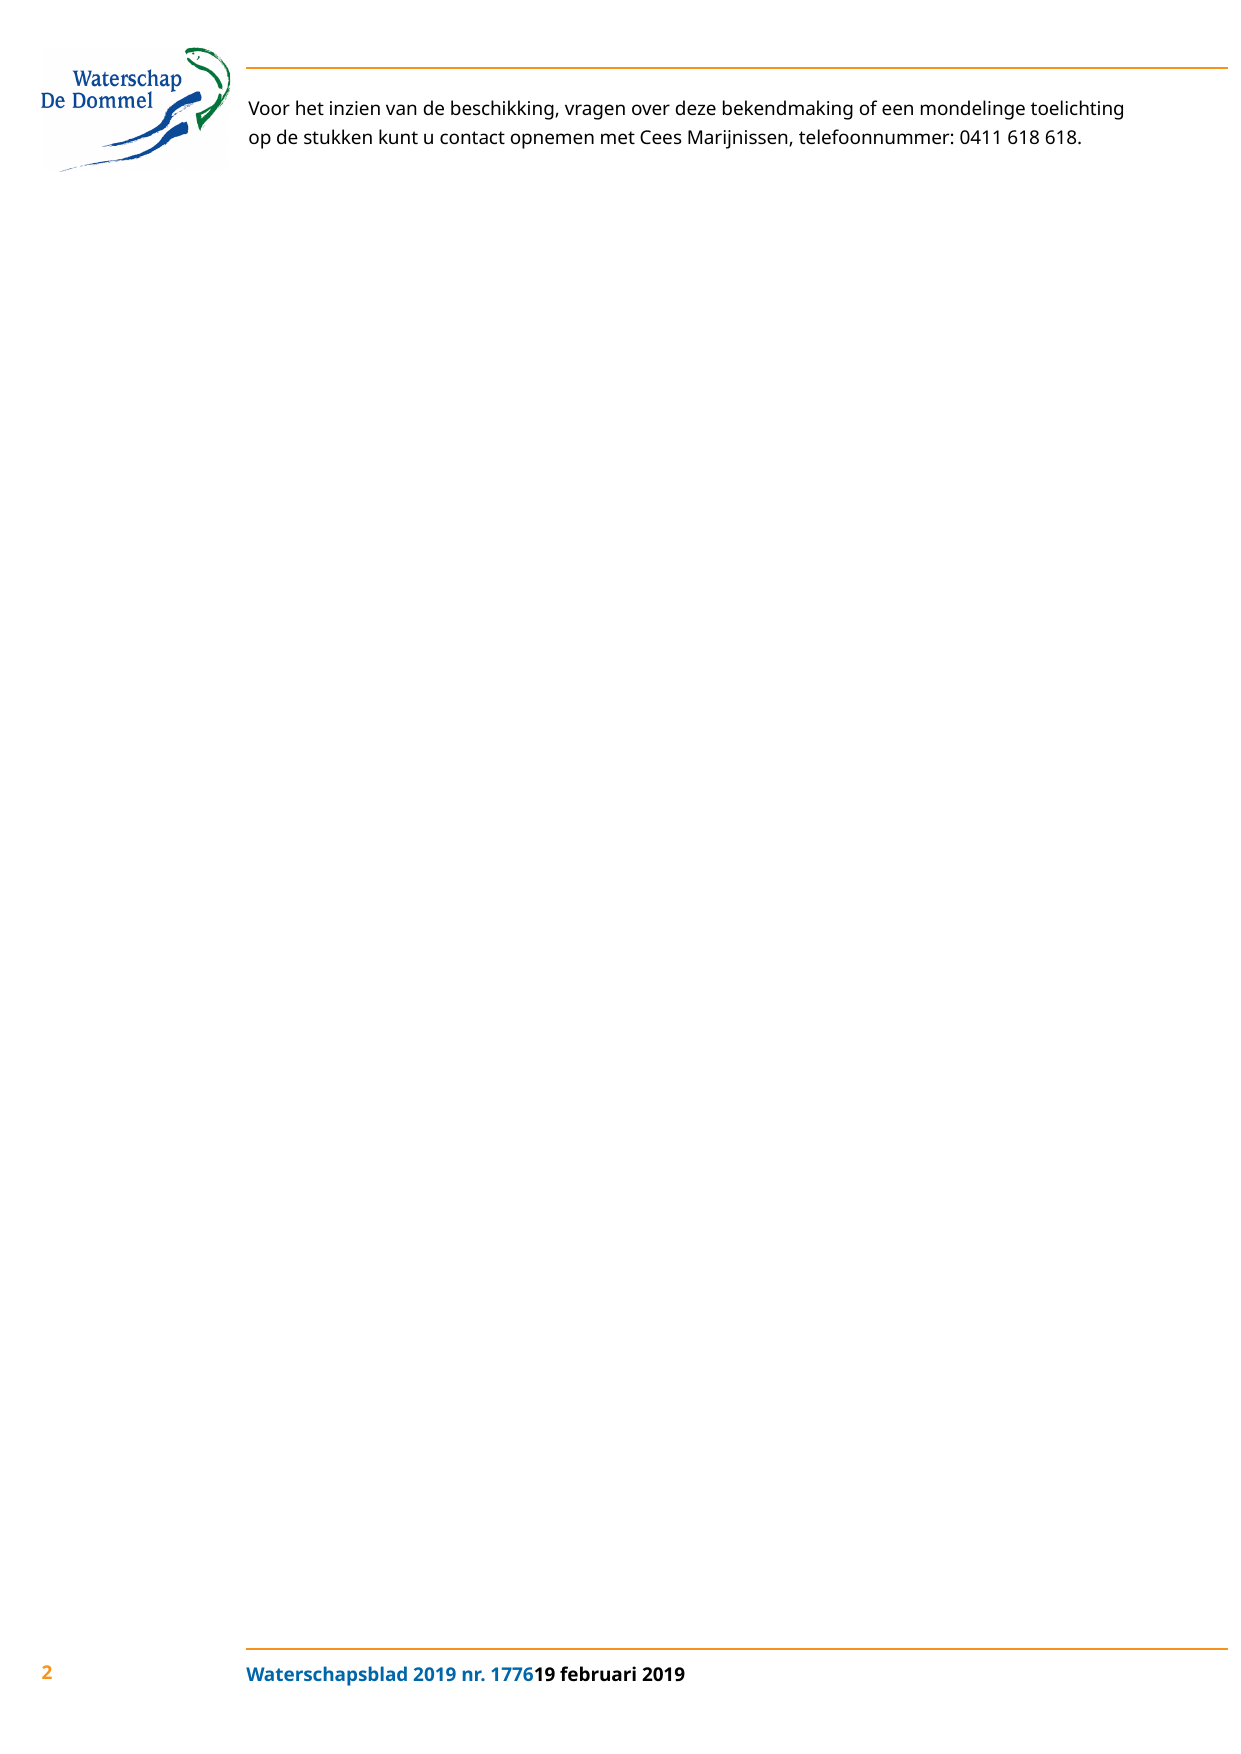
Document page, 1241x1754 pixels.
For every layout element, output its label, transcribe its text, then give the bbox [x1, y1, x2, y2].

text Voor het inzien van de beschikking, vragen over deze bekendmaking of een mondelinge toelichting op de stukken kunt u contact opnemen met Cees Marijnissen, telefoonnummer: 0411 618 618. [248, 95, 1152, 150]
picture [41, 47, 231, 172]
